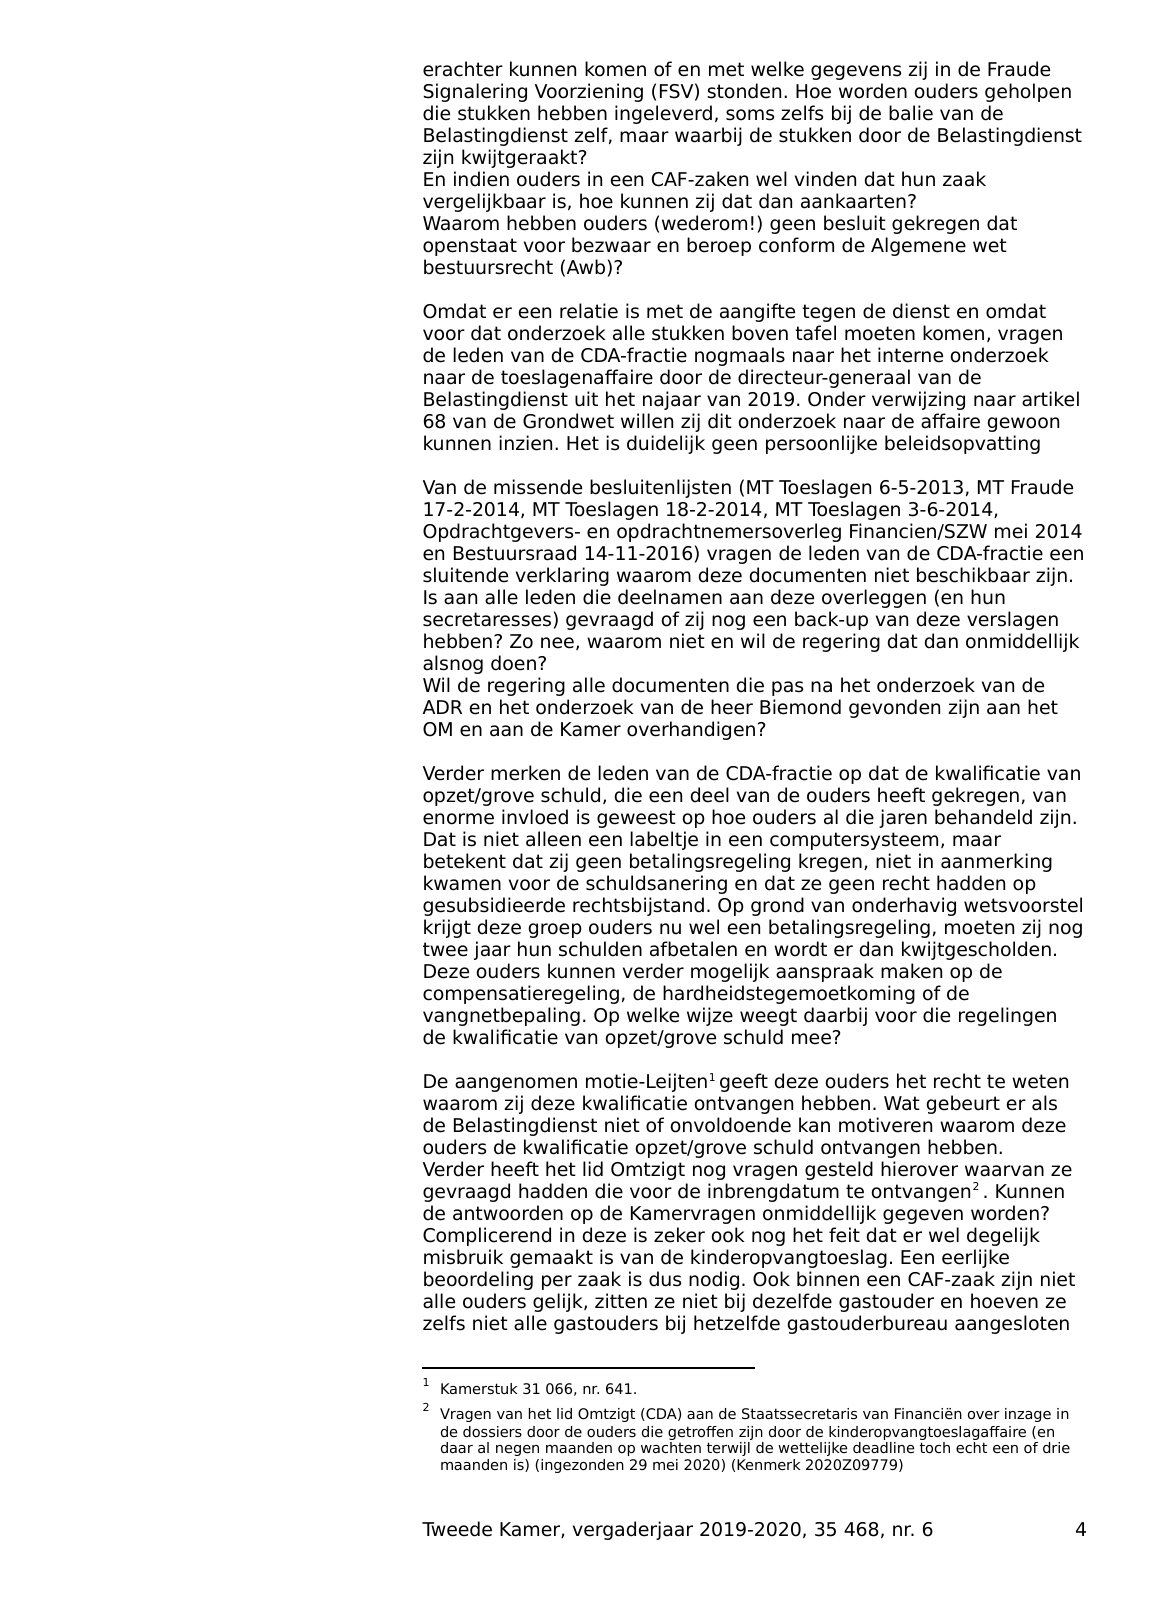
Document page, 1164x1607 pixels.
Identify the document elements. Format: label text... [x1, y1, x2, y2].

text Van de missende besluitenlijsten (MT Toeslagen 6-5-2013, MT Fraude 17-2-2014, MT Toeslagen 18-2-2014, MT Toeslagen 3-6-2014, Opdrachtgevers- en opdrachtnemersoverleg Financien/SZW mei 2014 en Bestuursraad 14-11-2016) vragen de leden van de CDA-fractie een sluitende verklaring waarom deze documenten niet beschikbaar zijn. Is aan alle leden die deelnamen aan deze overleggen (en hun secretaresses) gevraagd of zij nog een back-up van deze verslagen hebben? Zo nee, waarom niet en wil de regering dat dan onmiddellijk alsnog doen? [422, 477, 1087, 675]
text Vragen van het lid Omtzigt (CDA) aan de Staatssecretaris van Financiën over inzage in de dossiers door de ouders die getroffen zijn door de kinderopvangtoeslagaffaire (en daar al negen maanden op wachten terwijl de wettelijke deadline toch echt een of drie maanden is) (ingezonden 29 mei 2020) (Kenmerk 2020Z09779) [422, 1402, 1087, 1474]
text De aangenomen motie-Leijtengeeft deze ouders het recht te weten waarom zij deze kwalificatie ontvangen hebben. Wat gebeurt er als de Belastingdienst niet of onvoldoende kan motiveren waarom deze ouders de kwalificatie opzet/grove schuld ontvangen hebben. [422, 1071, 1087, 1159]
text En indien ouders in een CAF-zaken wel vinden dat hun zaak vergelijkbaar is, hoe kunnen zij dat dan aankaarten? [422, 169, 1087, 213]
text Verder merken de leden van de CDA-fractie op dat de kwalificatie van opzet/grove schuld, die een deel van de ouders heeft gekregen, van enorme invloed is geweest op hoe ouders al die jaren behandeld zijn. Dat is niet alleen een labeltje in een computersysteem, maar betekent dat zij geen betalingsregeling kregen, niet in aanmerking kwamen voor de schuldsanering en dat ze geen recht hadden op gesubsidieerde rechtsbijstand. Op grond van onderhavig wetsvoorstel krijgt deze groep ouders nu wel een betalingsregeling, moeten zij nog twee jaar hun schulden afbetalen en wordt er dan kwijtgescholden. Deze ouders kunnen verder mogelijk aanspraak maken op de compensatieregeling, de hardheidstegemoetkoming of de vangnetbepaling. Op welke wijze weegt daarbij voor die regelingen de kwalificatie van opzet/grove schuld mee? [422, 763, 1087, 1049]
text Waarom hebben ouders (wederom!) geen besluit gekregen dat openstaat voor bezwaar en beroep conform de Algemene wet bestuursrecht (Awb)? [422, 213, 1087, 279]
text Kamerstuk 31 066, nr. 641. [422, 1377, 1087, 1399]
text erachter kunnen komen of en met welke gegevens zij in de Fraude Signalering Voorziening (FSV) stonden. Hoe worden ouders geholpen die stukken hebben ingeleverd, soms zelfs bij de balie van de Belastingdienst zelf, maar waarbij de stukken door de Belastingdienst zijn kwijtgeraakt? [422, 59, 1087, 169]
text Wil de regering alle documenten die pas na het onderzoek van de ADR en het onderzoek van de heer Biemond gevonden zijn aan het OM en aan de Kamer overhandigen? [422, 675, 1087, 741]
text Omdat er een relatie is met de aangifte tegen de dienst en omdat voor dat onderzoek alle stukken boven tafel moeten komen, vragen de leden van de CDA-fractie nogmaals naar het interne onderzoek naar de toeslagenaffaire door de directeur-generaal van de Belastingdienst uit het najaar van 2019. Onder verwijzing naar artikel 68 van de Grondwet willen zij dit onderzoek naar de affaire gewoon kunnen inzien. Het is duidelijk geen persoonlijke beleidsopvatting [422, 301, 1087, 455]
text Verder heeft het lid Omtzigt nog vragen gesteld hierover waarvan ze gevraagd hadden die voor de inbrengdatum te ontvangen. Kunnen de antwoorden op de Kamervragen onmiddellijk gegeven worden? [422, 1159, 1087, 1225]
text Complicerend in deze is zeker ook nog het feit dat er wel degelijk misbruik gemaakt is van de kinderopvangtoeslag. Een eerlijke beoordeling per zaak is dus nodig. Ook binnen een CAF-zaak zijn niet alle ouders gelijk, zitten ze niet bij dezelfde gastouder en hoeven ze zelfs niet alle gastouders bij hetzelfde gastouderbureau aangesloten [422, 1225, 1087, 1335]
